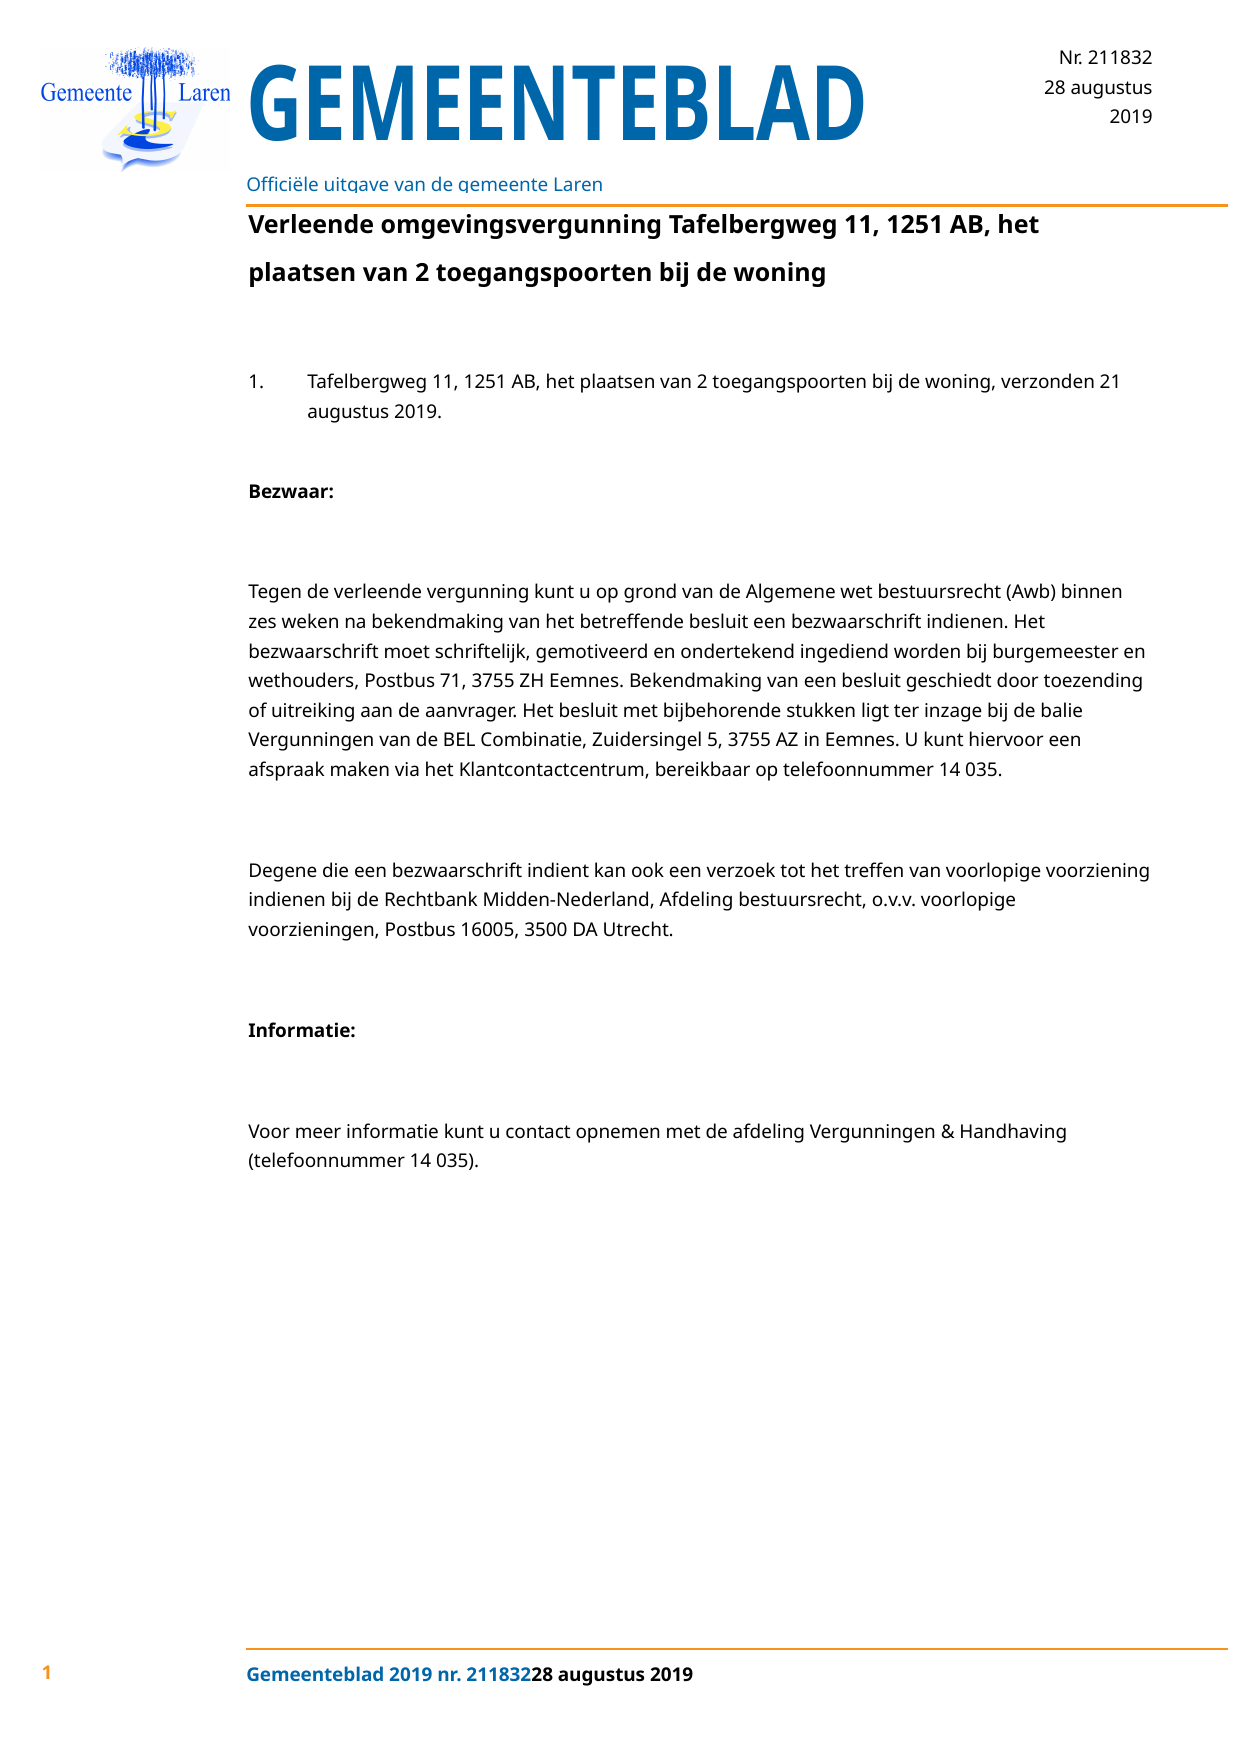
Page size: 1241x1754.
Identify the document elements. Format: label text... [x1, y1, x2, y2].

text Voor meer informatie kunt u contact opnemen met de afdeling Vergunningen & Handhaving (telefoonnummer 14 035). [248, 1118, 1152, 1173]
text Verleende omgevingsvergunning Tafelbergweg 11, 1251 AB, het plaatsen van 2 toegangspoorten bij de woning [248, 207, 1152, 288]
text Degene die een bezwaarschrift indient kan ook een verzoek tot het treffen van voorlopige voorziening indienen bij de Rechtbank Midden-Nederland, Afdeling bestuursrecht, o.v.v. voorlopige voorzieningen, Postbus 16005, 3500 DA Utrecht. [248, 857, 1152, 942]
text Informatie: [248, 1017, 1152, 1043]
text Bezwaar: [248, 478, 1152, 504]
picture [41, 47, 231, 172]
text Tegen de verleende vergunning kunt u op grond van de Algemene wet bestuursrecht (Awb) binnen zes weken na bekendmaking van het betreffende besluit een bezwaarschrift indienen. Het bezwaarschrift moet schriftelijk, gemotiveerd en ondertekend ingediend worden bij burgemeester en wethouders, Postbus 71, 3755 ZH Eemnes. Bekendmaking van een besluit geschiedt door toezending of uitreiking aan de aanvrager. Het besluit met bijbehorende stukken ligt ter inzage bij de balie Vergunningen van de BEL Combinatie, Zuidersingel 5, 3755 AZ in Eemnes. U kunt hiervoor een afspraak maken via het Klantcontactcentrum, bereikbaar op telefoonnummer 14 035. [248, 579, 1152, 782]
list Tafelbergweg 11, 1251 AB, het plaatsen van 2 toegangspoorten bij de woning, verzonden 21 augustus 2019. [248, 368, 1152, 424]
